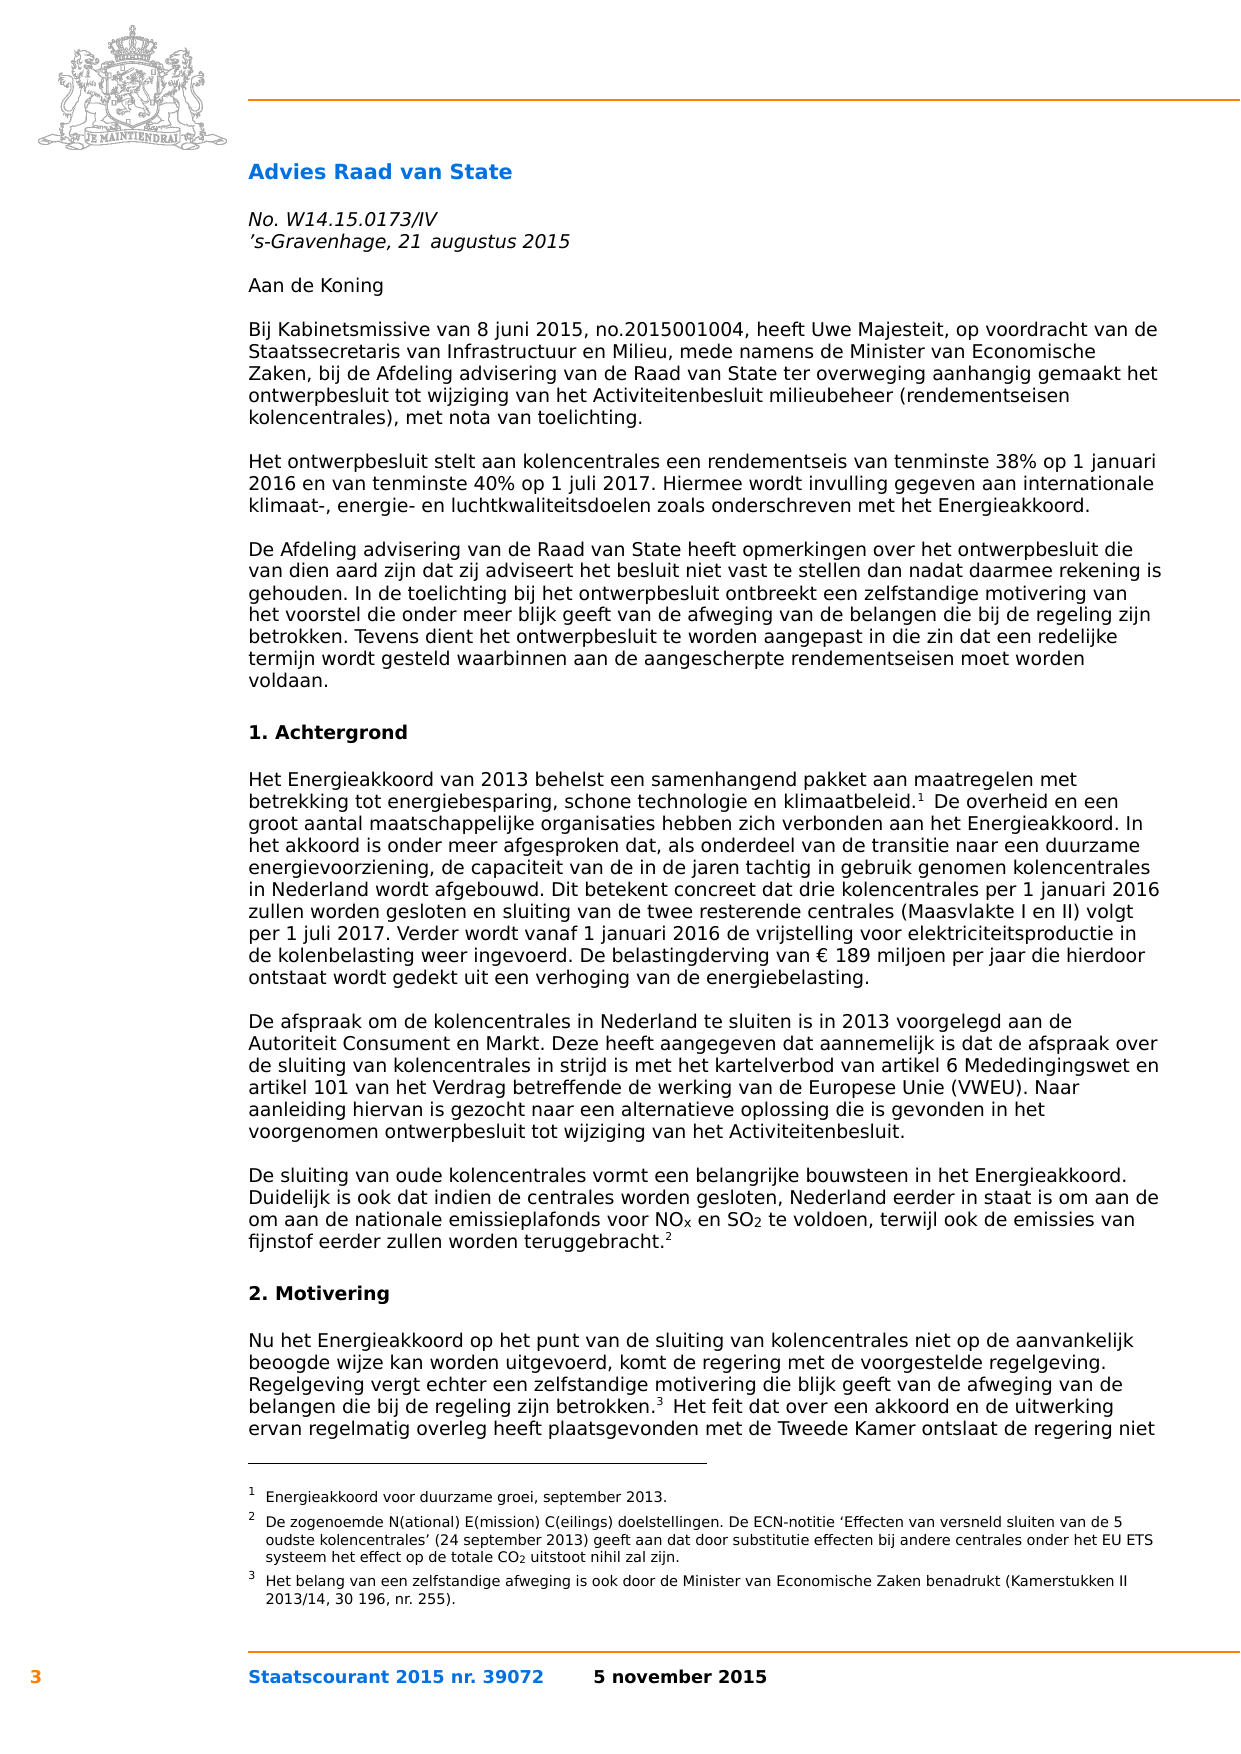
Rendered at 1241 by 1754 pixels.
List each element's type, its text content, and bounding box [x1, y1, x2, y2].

text De afspraak om de kolencentrales in Nederland te sluiten is in 2013 voorgelegd aan de Autoriteit Consument en Markt. Deze heeft aangegeven dat aannemelijk is dat de afspraak over de sluiting van kolencentrales in strijd is met het kartelverbod van artikel 6 Mededingingswet en artikel 101 van het Verdrag betreffende de werking van de Europese Unie (VWEU). Naar aanleiding hiervan is gezocht naar een alternatieve oplossing die is gevonden in het voorgenomen ontwerpbesluit tot wijziging van het Activiteitenbesluit. [248, 1011, 1163, 1143]
text De zogenoemde N(ational) E(mission) C(eilings) doelstellingen. De ECN-notitie ‘Effecten van versneld sluiten van de 5 oudste kolencentrales’ (24 september 2013) geeft aan dat door substitutie effecten bij andere centrales onder het EU ETS systeem het effect op de totale CO2 uitstoot nihil zal zijn. [248, 1510, 1163, 1566]
text Bij Kabinetsmissive van 8 juni 2015, no.2015001004, heeft Uwe Majesteit, op voordracht van de Staatssecretaris van Infrastructuur en Milieu, mede namens de Minister van Economische Zaken, bij de Afdeling advisering van de Raad van State ter overweging aanhangig gemaakt het ontwerpbesluit tot wijziging van het Activiteitenbesluit milieubeheer (rendementseisen kolencentrales), met nota van toelichting. [248, 319, 1163, 429]
picture [38, 25, 227, 150]
text Het Energieakkoord van 2013 behelst een samenhangend pakket aan maatregelen met betrekking tot energiebesparing, schone technologie en klimaatbeleid. De overheid en een groot aantal maatschappelijke organisaties hebben zich verbonden aan het Energieakkoord. In het akkoord is onder meer afgesproken dat, als onderdeel van de transitie naar een duurzame energievoorziening, de capaciteit van de in de jaren tachtig in gebruik genomen kolencentrales in Nederland wordt afgebouwd. Dit betekent concreet dat drie kolencentrales per 1 januari 2016 zullen worden gesloten en sluiting van de twee resterende centrales (Maasvlakte I en II) volgt per 1 juli 2017. Verder wordt vanaf 1 januari 2016 de vrijstelling voor elektriciteitsproductie in de kolenbelasting weer ingevoerd. De belastingderving van € 189 miljoen per jaar die hierdoor ontstaat wordt gedekt uit een verhoging van de energiebelasting. [248, 769, 1163, 989]
text Het belang van een zelfstandige afweging is ook door de Minister van Economische Zaken benadrukt (Kamerstukken II 2013/14, 30 196, nr. 255). [248, 1569, 1163, 1608]
text Aan de Koning [248, 275, 1163, 297]
text Energieakkoord voor duurzame groei, september 2013. [248, 1485, 1163, 1507]
text De Afdeling advisering van de Raad van State heeft opmerkingen over het ontwerpbesluit die van dien aard zijn dat zij adviseert het besluit niet vast te stellen dan nadat daarmee rekening is gehouden. In de toelichting bij het ontwerpbesluit ontbreekt een zelfstandige motivering van het voorstel die onder meer blijk geeft van de afweging van de belangen die bij de regeling zijn betrokken. Tevens dient het ontwerpbesluit te worden aangepast in die zin dat een redelijke termijn wordt gesteld waarbinnen aan de aangescherpte rendementseisen moet worden voldaan. [248, 538, 1163, 692]
text Het ontwerpbesluit stelt aan kolencentrales een rendementseis van tenminste 38% op 1 januari 2016 en van tenminste 40% op 1 juli 2017. Hiermee wordt invulling gegeven aan internationale klimaat-, energie- en luchtkwaliteitsdoelen zoals onderschreven met het Energieakkoord. [248, 451, 1163, 517]
subtitle 2. Motivering [248, 1283, 1163, 1304]
subtitle Advies Raad van State [248, 160, 1163, 184]
text De sluiting van oude kolencentrales vormt een belangrijke bouwsteen in het Energieakkoord. Duidelijk is ook dat indien de centrales worden gesloten, Nederland eerder in staat is om aan de om aan de nationale emissieplafonds voor NOx en SO2 te voldoen, terwijl ook de emissies van fijnstof eerder zullen worden teruggebracht. [248, 1165, 1163, 1253]
text ’s-Gravenhage, 21 augustus 2015 [248, 231, 1163, 253]
text Nu het Energieakkoord op het punt van de sluiting van kolencentrales niet op de aanvankelijk beoogde wijze kan worden uitgevoerd, komt de regering met de voorgestelde regelgeving. Regelgeving vergt echter een zelfstandige motivering die blijk geeft van de afweging van de belangen die bij de regeling zijn betrokken. Het feit dat over een akkoord en de uitwerking ervan regelmatig overleg heeft plaatsgevonden met de Tweede Kamer ontslaat de regering niet [248, 1329, 1163, 1439]
subtitle 1. Achtergrond [248, 722, 1163, 744]
text No. W14.15.0173/IV [248, 209, 1163, 231]
